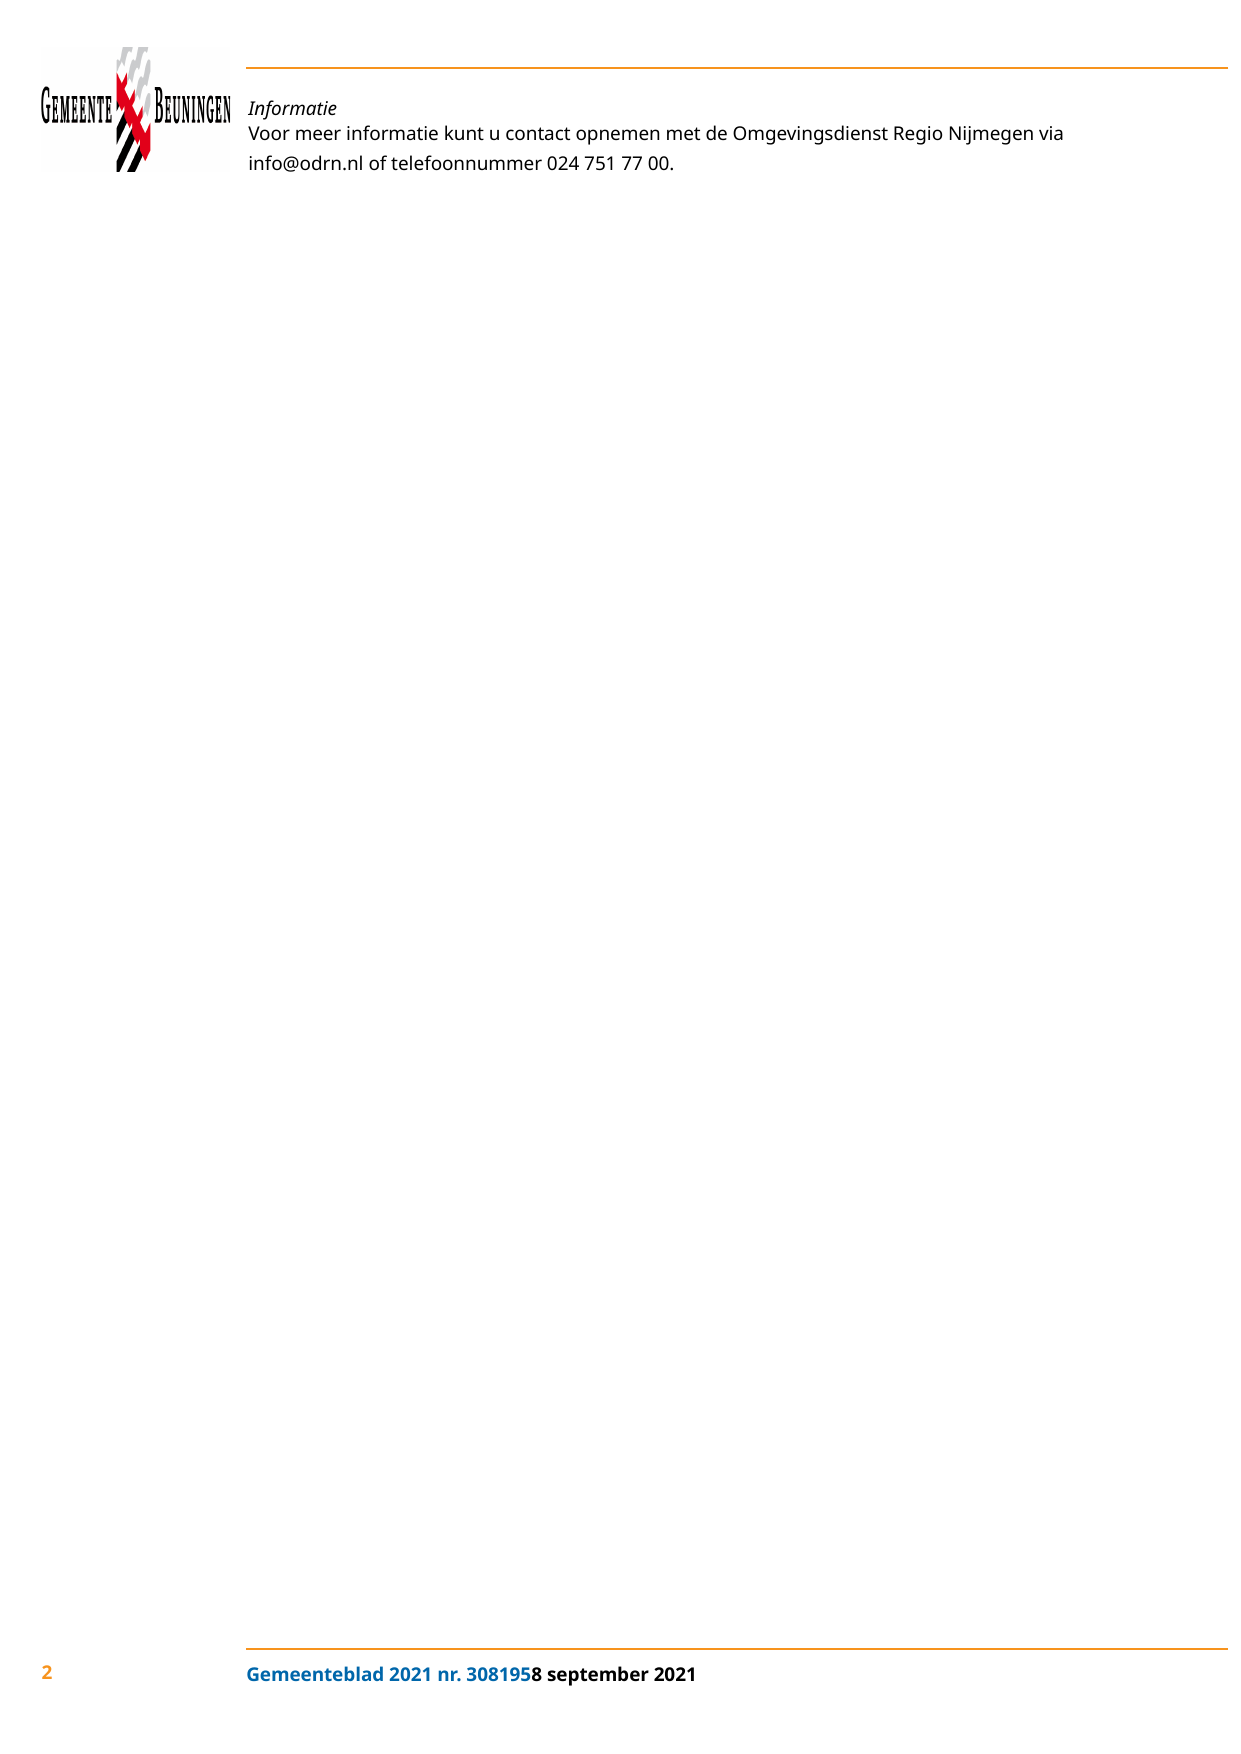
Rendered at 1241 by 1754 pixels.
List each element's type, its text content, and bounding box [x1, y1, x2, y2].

text Informatie [248, 95, 1152, 121]
picture [41, 47, 231, 172]
text Voor meer informatie kunt u contact opnemen met de Omgevingsdienst Regio Nijmegen via info@odrn.nl of telefoonnummer 024 751 77 00. [248, 121, 1152, 176]
